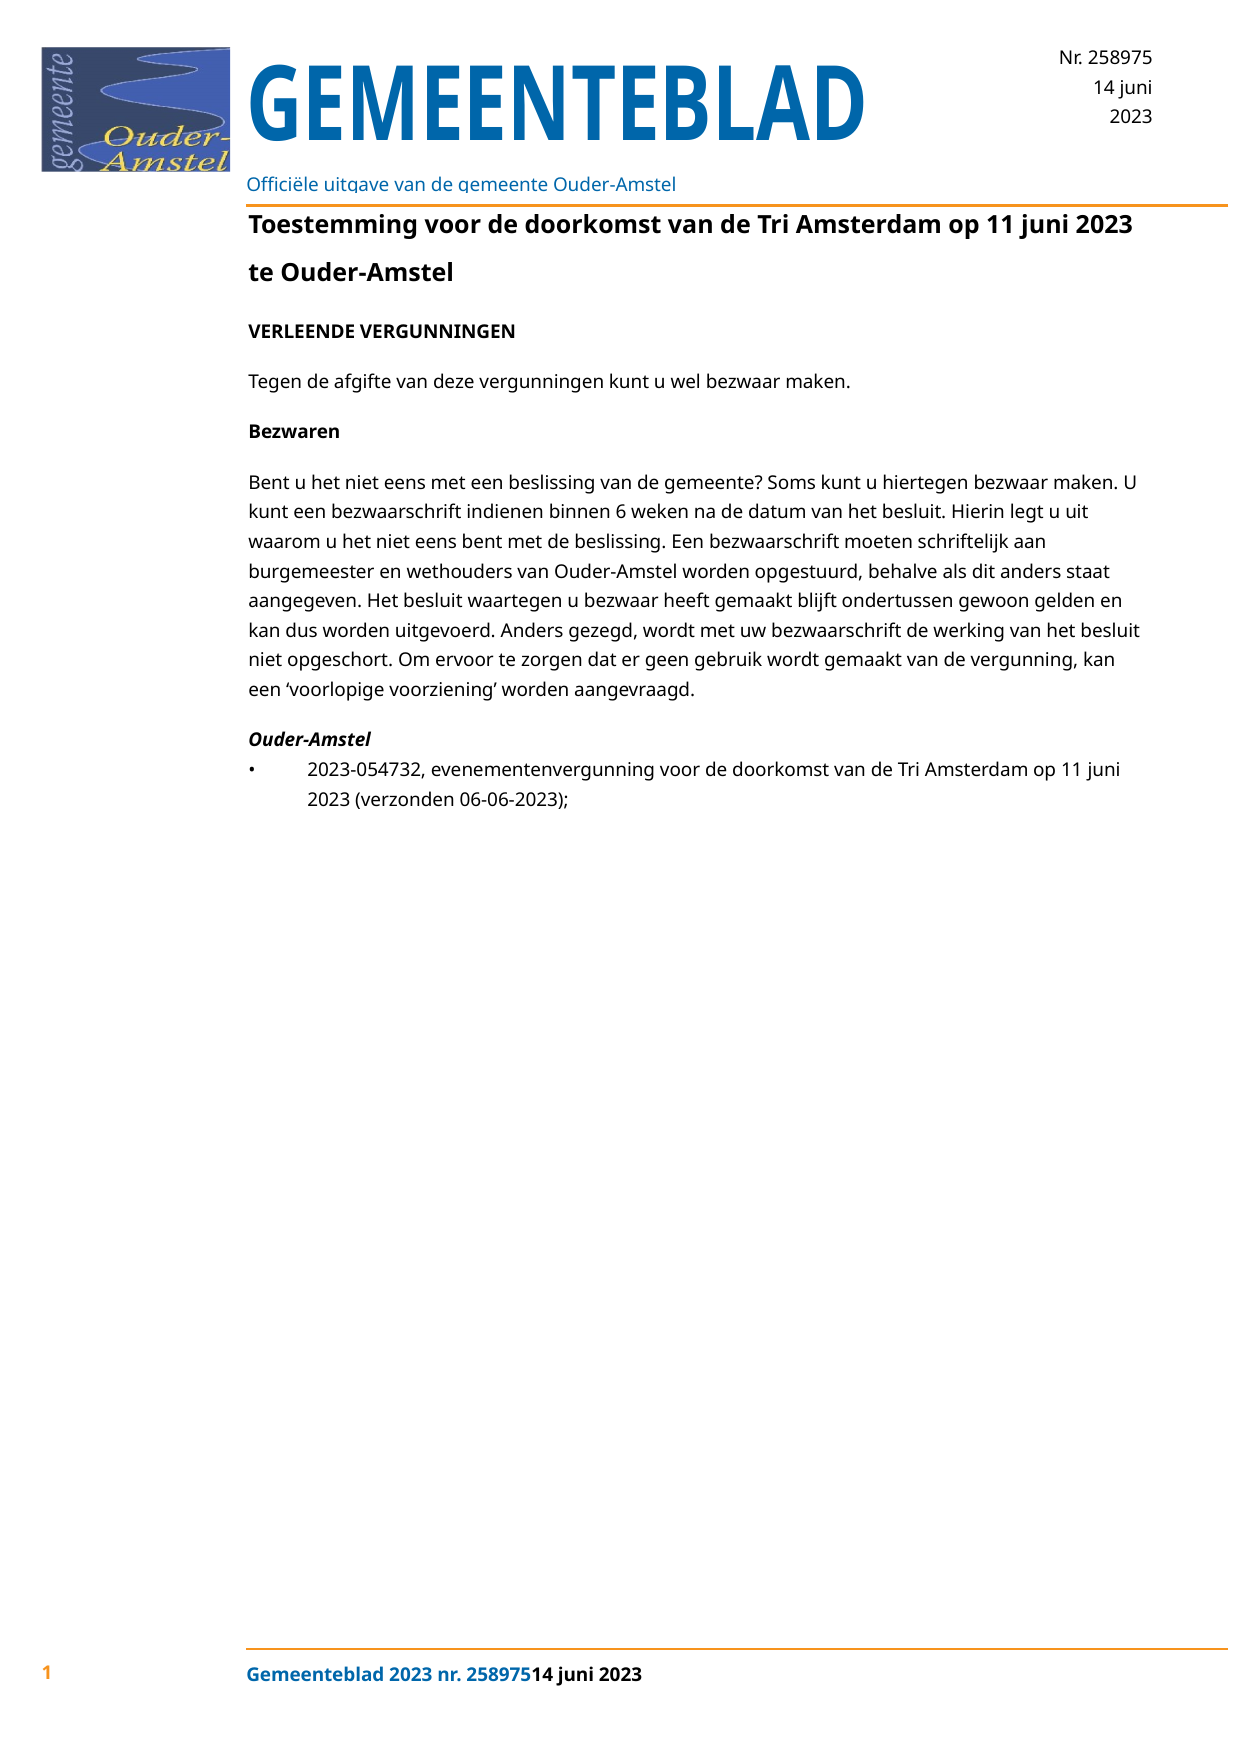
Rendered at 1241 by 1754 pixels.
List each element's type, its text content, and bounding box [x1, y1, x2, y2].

text VERLEENDE VERGUNNINGEN [248, 318, 1152, 344]
text Bezwaren [248, 419, 1152, 444]
text Toestemming voor de doorkomst van de Tri Amsterdam op 11 juni 2023 te Ouder-Amstel [248, 207, 1152, 288]
picture [41, 47, 231, 172]
text Ouder-Amstel [248, 727, 1152, 752]
list 2023-054732, evenementenvergunning voor de doorkomst van de Tri Amsterdam op 11 juni 2023 (verzonden 06-06-2023); [248, 756, 1152, 812]
text Tegen de afgifte van deze vergunningen kunt u wel bezwaar maken. [248, 368, 1152, 394]
text Bent u het niet eens met een beslissing van de gemeente? Soms kunt u hiertegen bezwaar maken. U kunt een bezwaarschrift indienen binnen 6 weken na de datum van het besluit. Hierin legt u uit waarom u het niet eens bent met de beslissing. Een bezwaarschrift moeten schriftelijk aan burgemeester en wethouders van Ouder-Amstel worden opgestuurd, behalve als dit anders staat aangegeven. Het besluit waartegen u bezwaar heeft gemaakt blijft ondertussen gewoon gelden en kan dus worden uitgevoerd. Anders gezegd, wordt met uw bezwaarschrift de werking van het besluit niet opgeschort. Om ervoor te zorgen dat er geen gebruik wordt gemaakt van de vergunning, kan een ‘voorlopige voorziening’ worden aangevraagd. [248, 469, 1152, 702]
